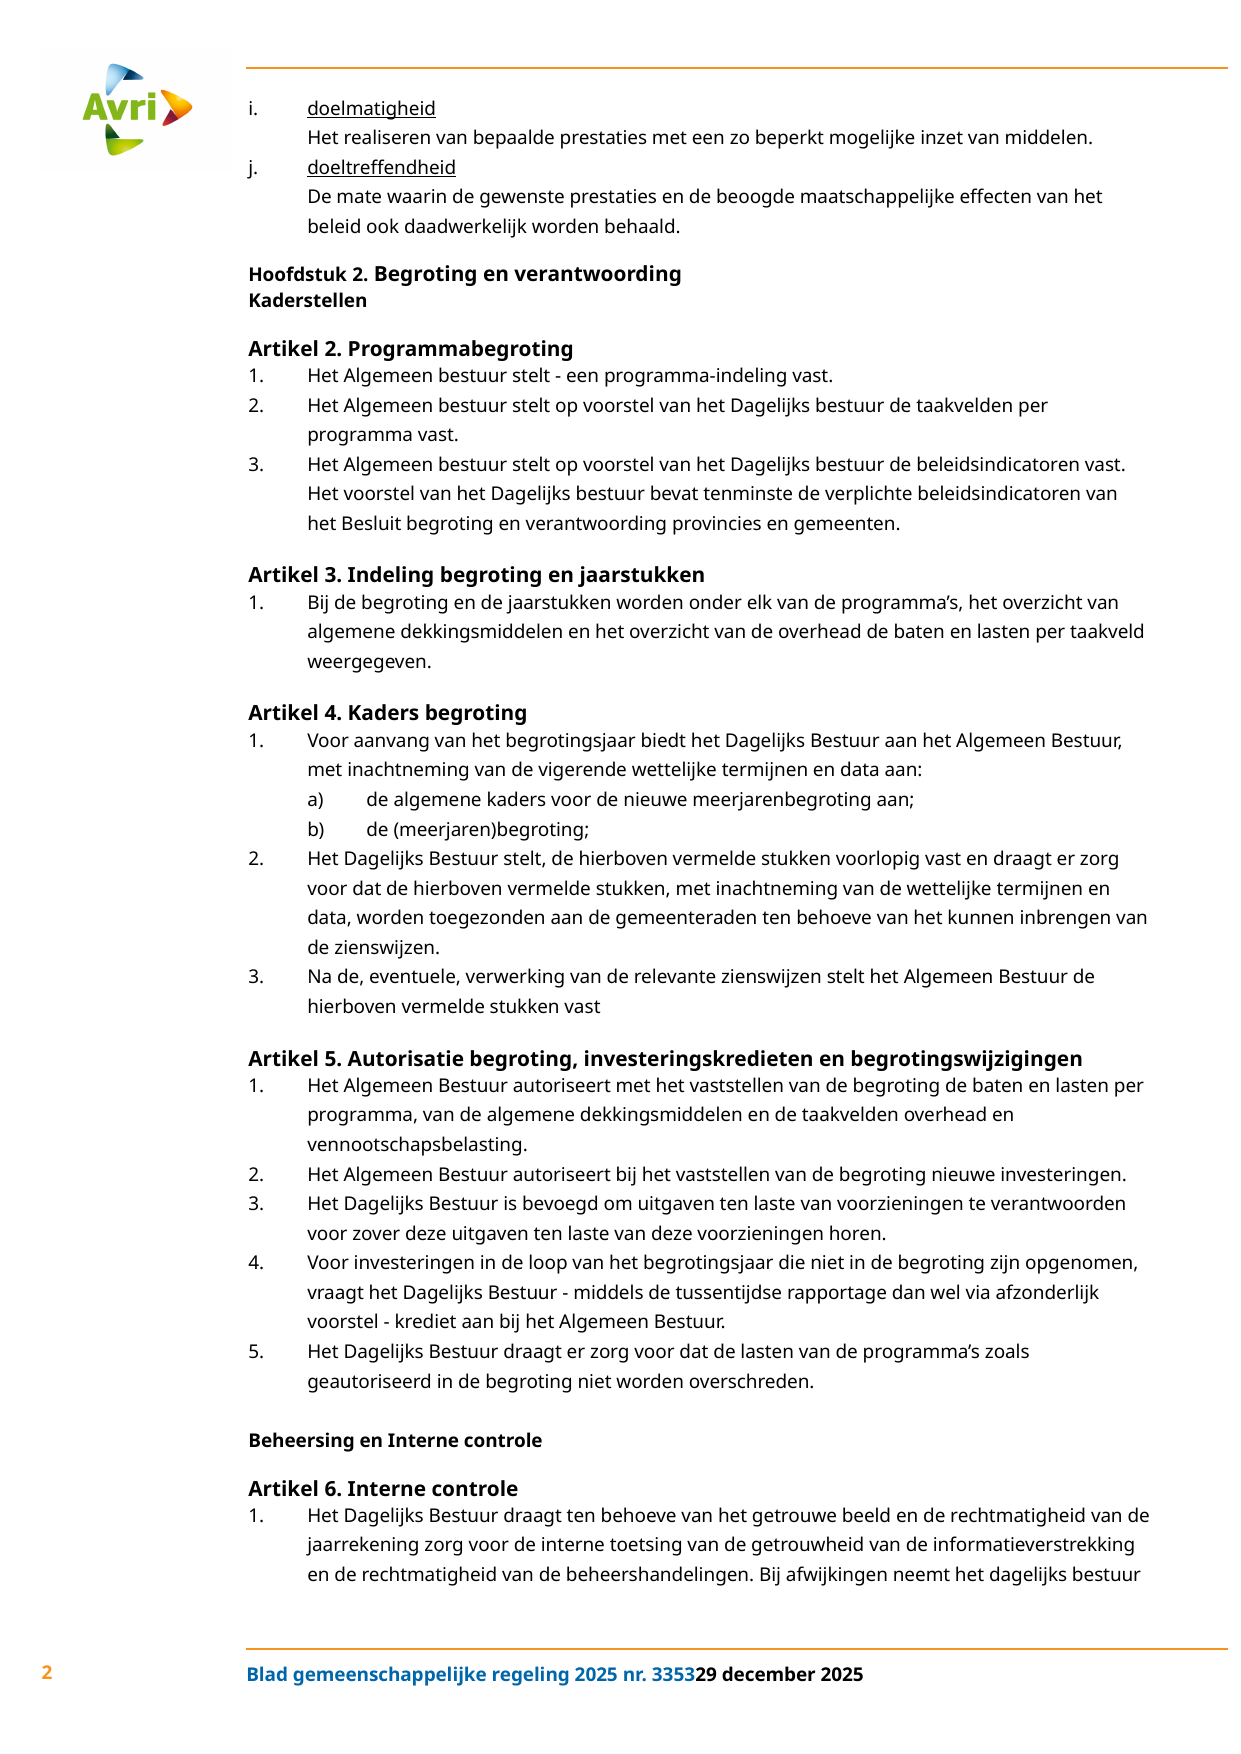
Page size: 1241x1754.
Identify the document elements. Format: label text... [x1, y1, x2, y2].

list Voor investeringen in de loop van het begrotingsjaar die niet in de begroting zijn opgenomen, vraagt het Dagelijks Bestuur - middels de tussentijdse rapportage dan wel via afzonderlijk voorstel - krediet aan bij het Algemeen Bestuur. [248, 1249, 1152, 1334]
text Hoofdstuk 2. Begroting en verantwoording [248, 259, 1152, 287]
list de (meerjaren)begroting; [307, 816, 1152, 841]
list Voor aanvang van het begrotingsjaar biedt het Dagelijks Bestuur aan het Algemeen Bestuur, met inachtneming van de vigerende wettelijke termijnen en data aan: [248, 727, 1152, 782]
text Artikel 3. Indeling begroting en jaarstukken [248, 561, 1152, 589]
list Bij de begroting en de jaarstukken worden onder elk van de programma’s, het overzicht van algemene dekkingsmiddelen en het overzicht van de overhead de baten en lasten per taakveld weergegeven. [248, 589, 1152, 674]
list Het Algemeen bestuur stelt - een programma-indeling vast. [248, 362, 1152, 388]
text Artikel 2. Programmabegroting [248, 334, 1152, 362]
text Artikel 6. Interne controle [248, 1474, 1152, 1502]
list Het Algemeen Bestuur autoriseert met het vaststellen van de begroting de baten en lasten per programma, van de algemene dekkingsmiddelen en de taakvelden overhead en vennootschapsbelasting. [248, 1072, 1152, 1157]
text Kaderstellen [248, 287, 1152, 313]
text Beheersing en Interne controle [248, 1427, 1152, 1453]
list De mate waarin de gewenste prestaties en de beoogde maatschappelijke effecten van het beleid ook daadwerkelijk worden behaald. [248, 183, 1152, 239]
text Artikel 5. Autorisatie begroting, investeringskredieten en begrotingswijzigingen [248, 1044, 1152, 1072]
list de algemene kaders voor de nieuwe meerjarenbegroting aan; [307, 786, 1152, 812]
list Het Algemeen bestuur stelt op voorstel van het Dagelijks bestuur de taakvelden per programma vast. [248, 392, 1152, 447]
picture [41, 47, 231, 172]
list Het Algemeen Bestuur autoriseert bij het vaststellen van de begroting nieuwe investeringen. [248, 1161, 1152, 1187]
list Het Algemeen bestuur stelt op voorstel van het Dagelijks bestuur de beleidsindicatoren vast. Het voorstel van het Dagelijks bestuur bevat tenminste de verplichte beleidsindicatoren van het Besluit begroting en verantwoording provincies en gemeenten. [248, 451, 1152, 536]
list Het Dagelijks Bestuur stelt, de hierboven vermelde stukken voorlopig vast en draagt er zorg voor dat de hierboven vermelde stukken, met inachtneming van de wettelijke termijnen en data, worden toegezonden aan de gemeenteraden ten behoeve van het kunnen inbrengen van de zienswijzen. [248, 845, 1152, 960]
list Het Dagelijks Bestuur draagt er zorg voor dat de lasten van de programma’s zoals geautoriseerd in de begroting niet worden overschreden. [248, 1338, 1152, 1394]
list Het Dagelijks Bestuur draagt ten behoeve van het getrouwe beeld en de rechtmatigheid van de jaarrekening zorg voor de interne toetsing van de getrouwheid van de informatieverstrekking en de rechtmatigheid van de beheershandelingen. Bij afwijkingen neemt het dagelijks bestuur [248, 1502, 1152, 1587]
list Na de, eventuele, verwerking van de relevante zienswijzen stelt het Algemeen Bestuur de hierboven vermelde stukken vast [248, 964, 1152, 1019]
list Het realiseren van bepaalde prestaties met een zo beperkt mogelijke inzet van middelen. [248, 124, 1152, 150]
list doelmatigheid [248, 95, 1152, 121]
text Artikel 4. Kaders begroting [248, 698, 1152, 727]
list Het Dagelijks Bestuur is bevoegd om uitgaven ten laste van voorzieningen te verantwoorden voor zover deze uitgaven ten laste van deze voorzieningen horen. [248, 1190, 1152, 1246]
list doeltreffendheid [248, 154, 1152, 180]
